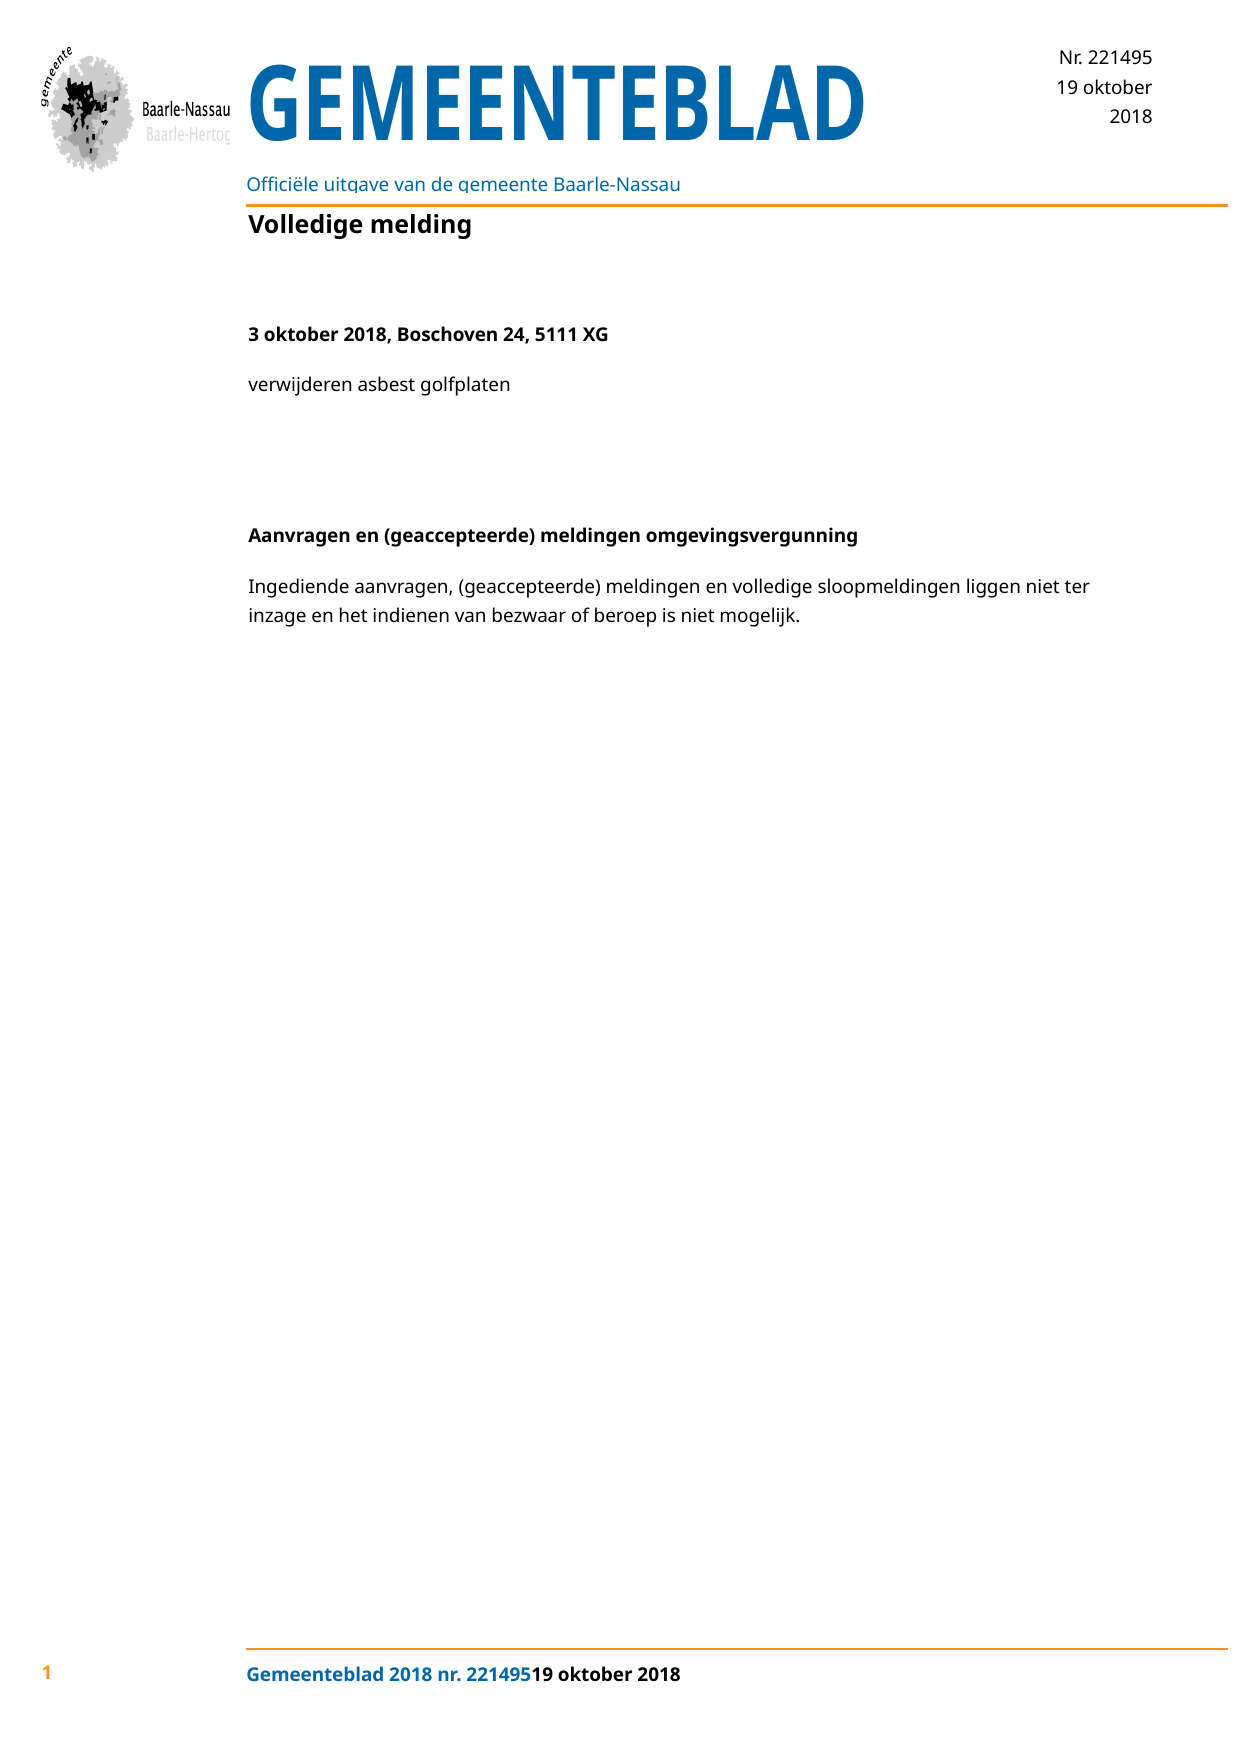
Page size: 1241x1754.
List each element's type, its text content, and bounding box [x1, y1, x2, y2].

text Aanvragen en (geaccepteerde) meldingen omgevingsvergunning [248, 522, 1152, 548]
picture [41, 47, 231, 172]
text verwijderen asbest golfplaten [248, 371, 1152, 397]
text Ingediende aanvragen, (geaccepteerde) meldingen en volledige sloopmeldingen liggen niet ter inzage en het indienen van bezwaar of beroep is niet mogelijk. [248, 573, 1152, 628]
text 3 oktober 2018, Boschoven 24, 5111 XG [248, 321, 1152, 346]
text Volledige melding [248, 207, 1152, 241]
